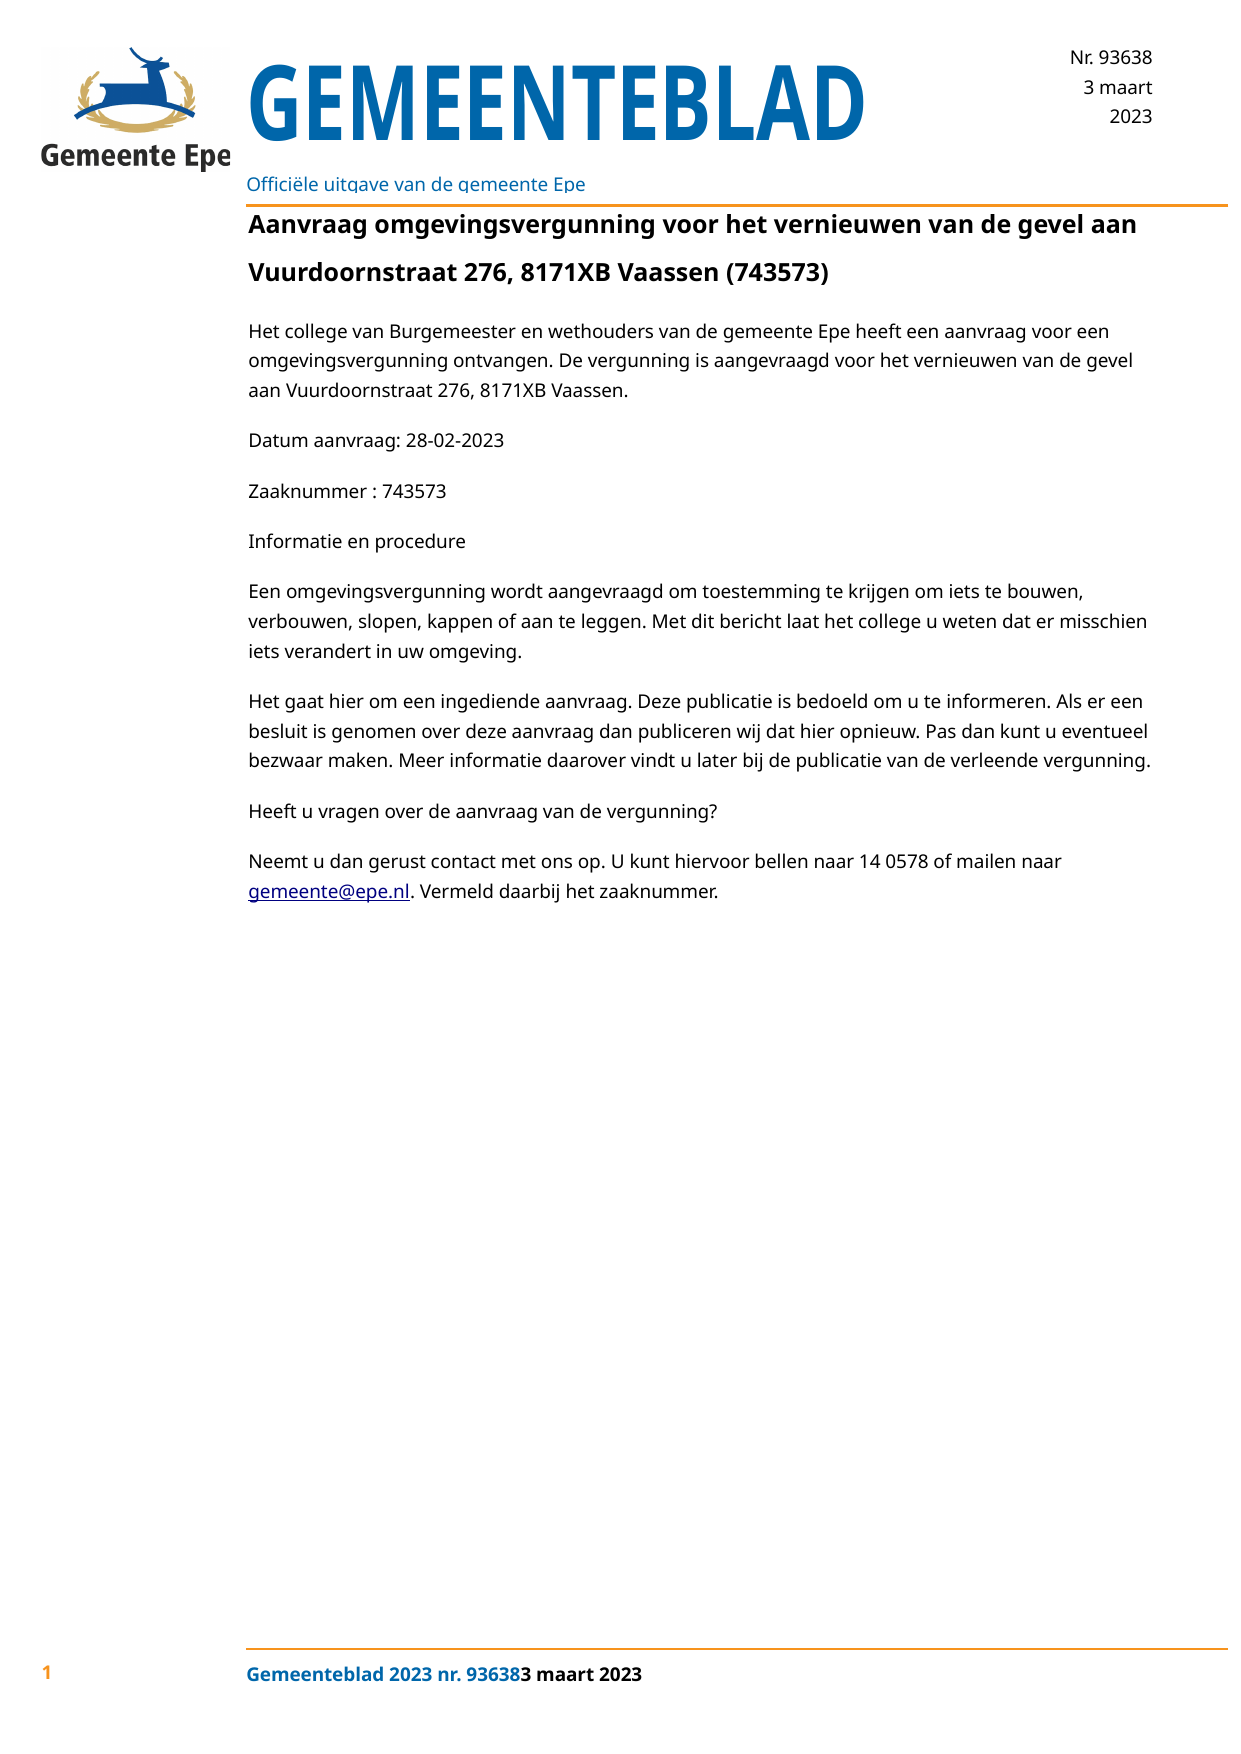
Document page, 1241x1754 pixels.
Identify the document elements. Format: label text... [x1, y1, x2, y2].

text Neemt u dan gerust contact met ons op. U kunt hiervoor bellen naar 14 0578 of mailen naar gemeente@epe.nl. Vermeld daarbij het zaaknummer. [248, 848, 1152, 904]
text Het college van Burgemeester en wethouders van de gemeente Epe heeft een aanvraag voor een omgevingsvergunning ontvangen. De vergunning is aangevraagd voor het vernieuwen van de gevel aan Vuurdoornstraat 276, 8171XB Vaassen. [248, 318, 1152, 403]
text Informatie en procedure [248, 528, 1152, 554]
text Het gaat hier om een ingediende aanvraag. Deze publicatie is bedoeld om u te informeren. Als er een besluit is genomen over deze aanvraag dan publiceren wij dat hier opnieuw. Pas dan kunt u eventueel bezwaar maken. Meer informatie daarover vindt u later bij de publicatie van de verleende vergunning. [248, 688, 1152, 773]
text Heeft u vragen over de aanvraag van de vergunning? [248, 798, 1152, 824]
text Aanvraag omgevingsvergunning voor het vernieuwen van de gevel aan Vuurdoornstraat 276, 8171XB Vaassen (743573) [248, 207, 1152, 288]
picture [41, 47, 231, 172]
text Datum aanvraag: 28-02-2023 [248, 427, 1152, 453]
text Zaaknummer : 743573 [248, 478, 1152, 504]
text Een omgevingsvergunning wordt aangevraagd om toestemming te krijgen om iets te bouwen, verbouwen, slopen, kappen of aan te leggen. Met dit bericht laat het college u weten dat er misschien iets verandert in uw omgeving. [248, 579, 1152, 664]
